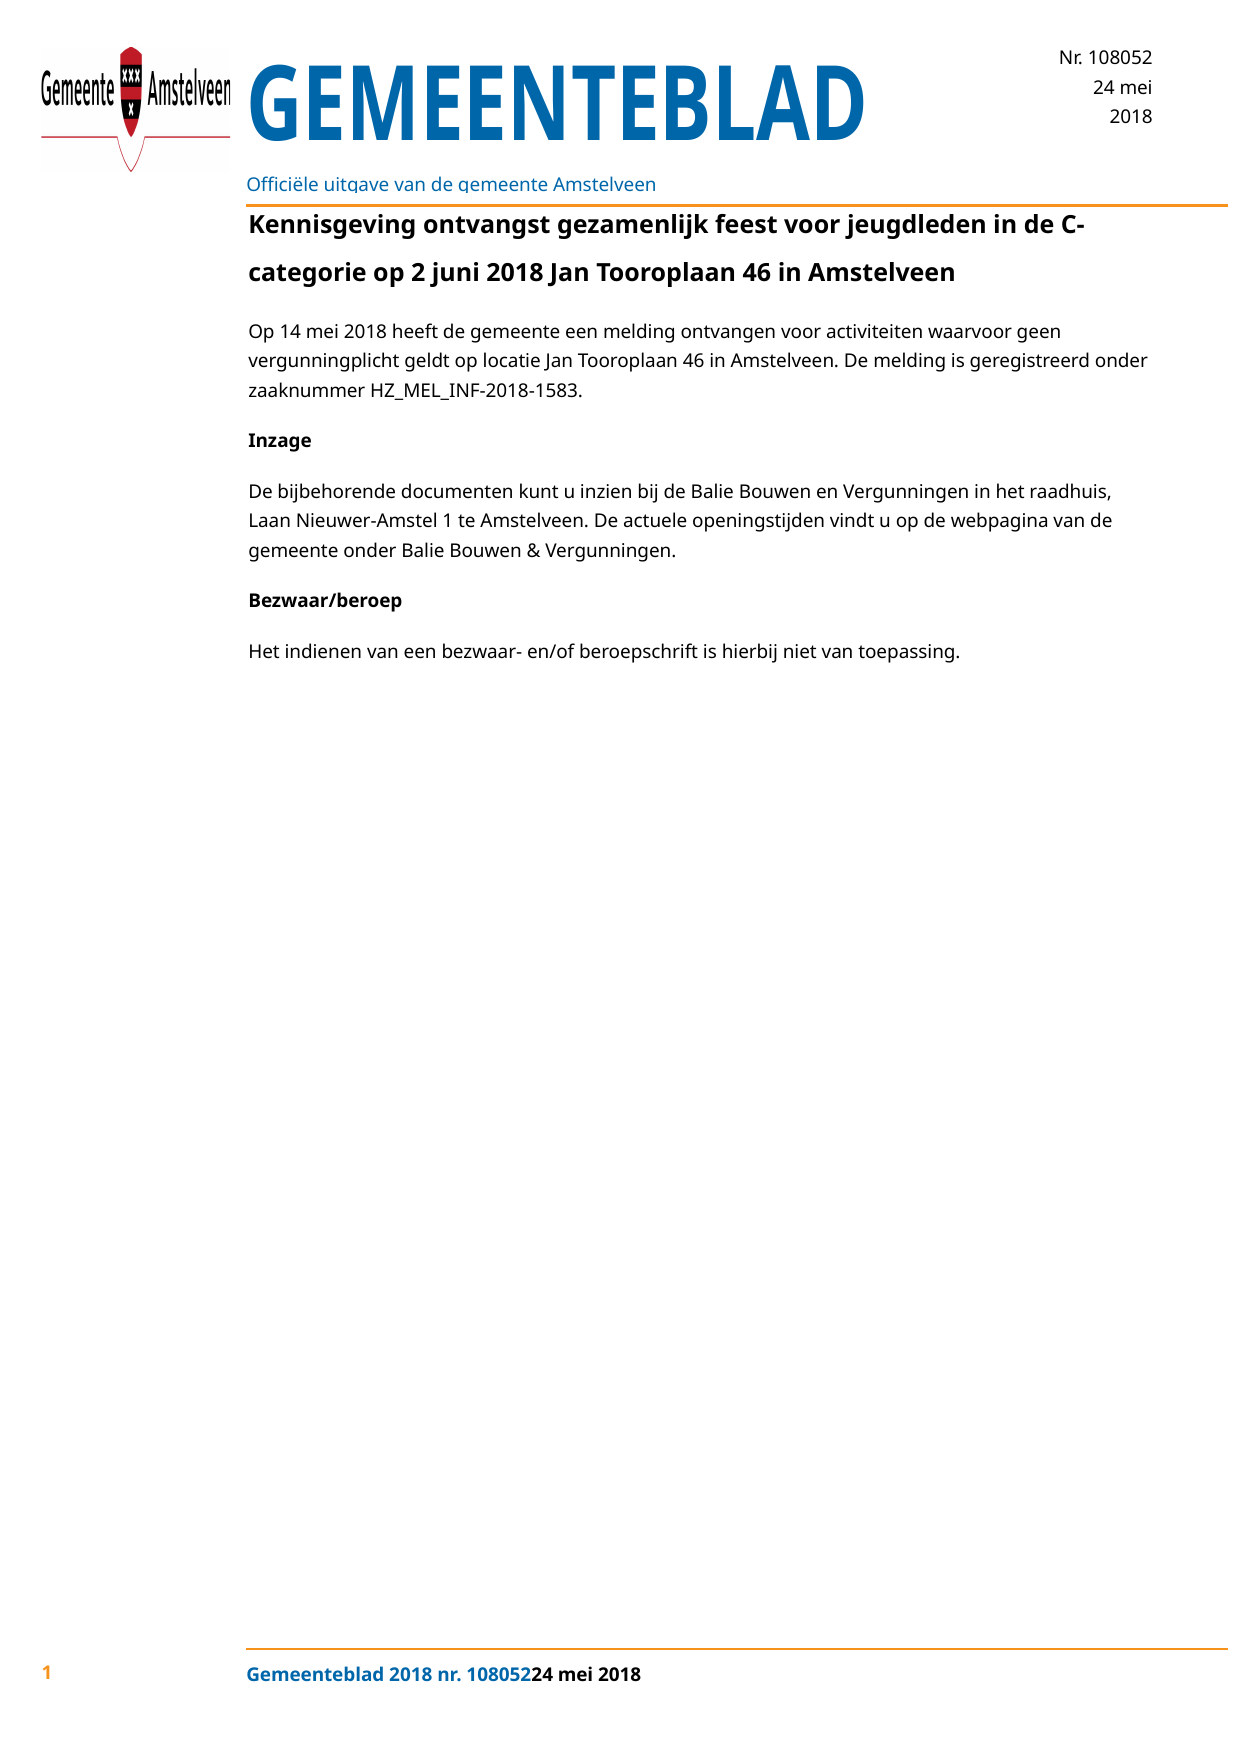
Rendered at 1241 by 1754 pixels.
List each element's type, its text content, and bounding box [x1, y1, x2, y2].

text De bijbehorende documenten kunt u inzien bij de Balie Bouwen en Vergunningen in het raadhuis, Laan Nieuwer-Amstel 1 te Amstelveen. De actuele openingstijden vindt u op de webpagina van de gemeente onder Balie Bouwen & Vergunningen. [248, 478, 1152, 563]
picture [41, 47, 231, 172]
text Inzage [248, 427, 1152, 453]
text Het indienen van een bezwaar- en/of beroepschrift is hierbij niet van toepassing. [248, 638, 1152, 664]
text Bezwaar/beroep [248, 587, 1152, 613]
text Kennisgeving ontvangst gezamenlijk feest voor jeugdleden in de C-categorie op 2 juni 2018 Jan Tooroplaan 46 in Amstelveen [248, 207, 1152, 288]
text Op 14 mei 2018 heeft de gemeente een melding ontvangen voor activiteiten waarvoor geen vergunningplicht geldt op locatie Jan Tooroplaan 46 in Amstelveen. De melding is geregistreerd onder zaaknummer HZ_MEL_INF-2018-1583. [248, 318, 1152, 403]
